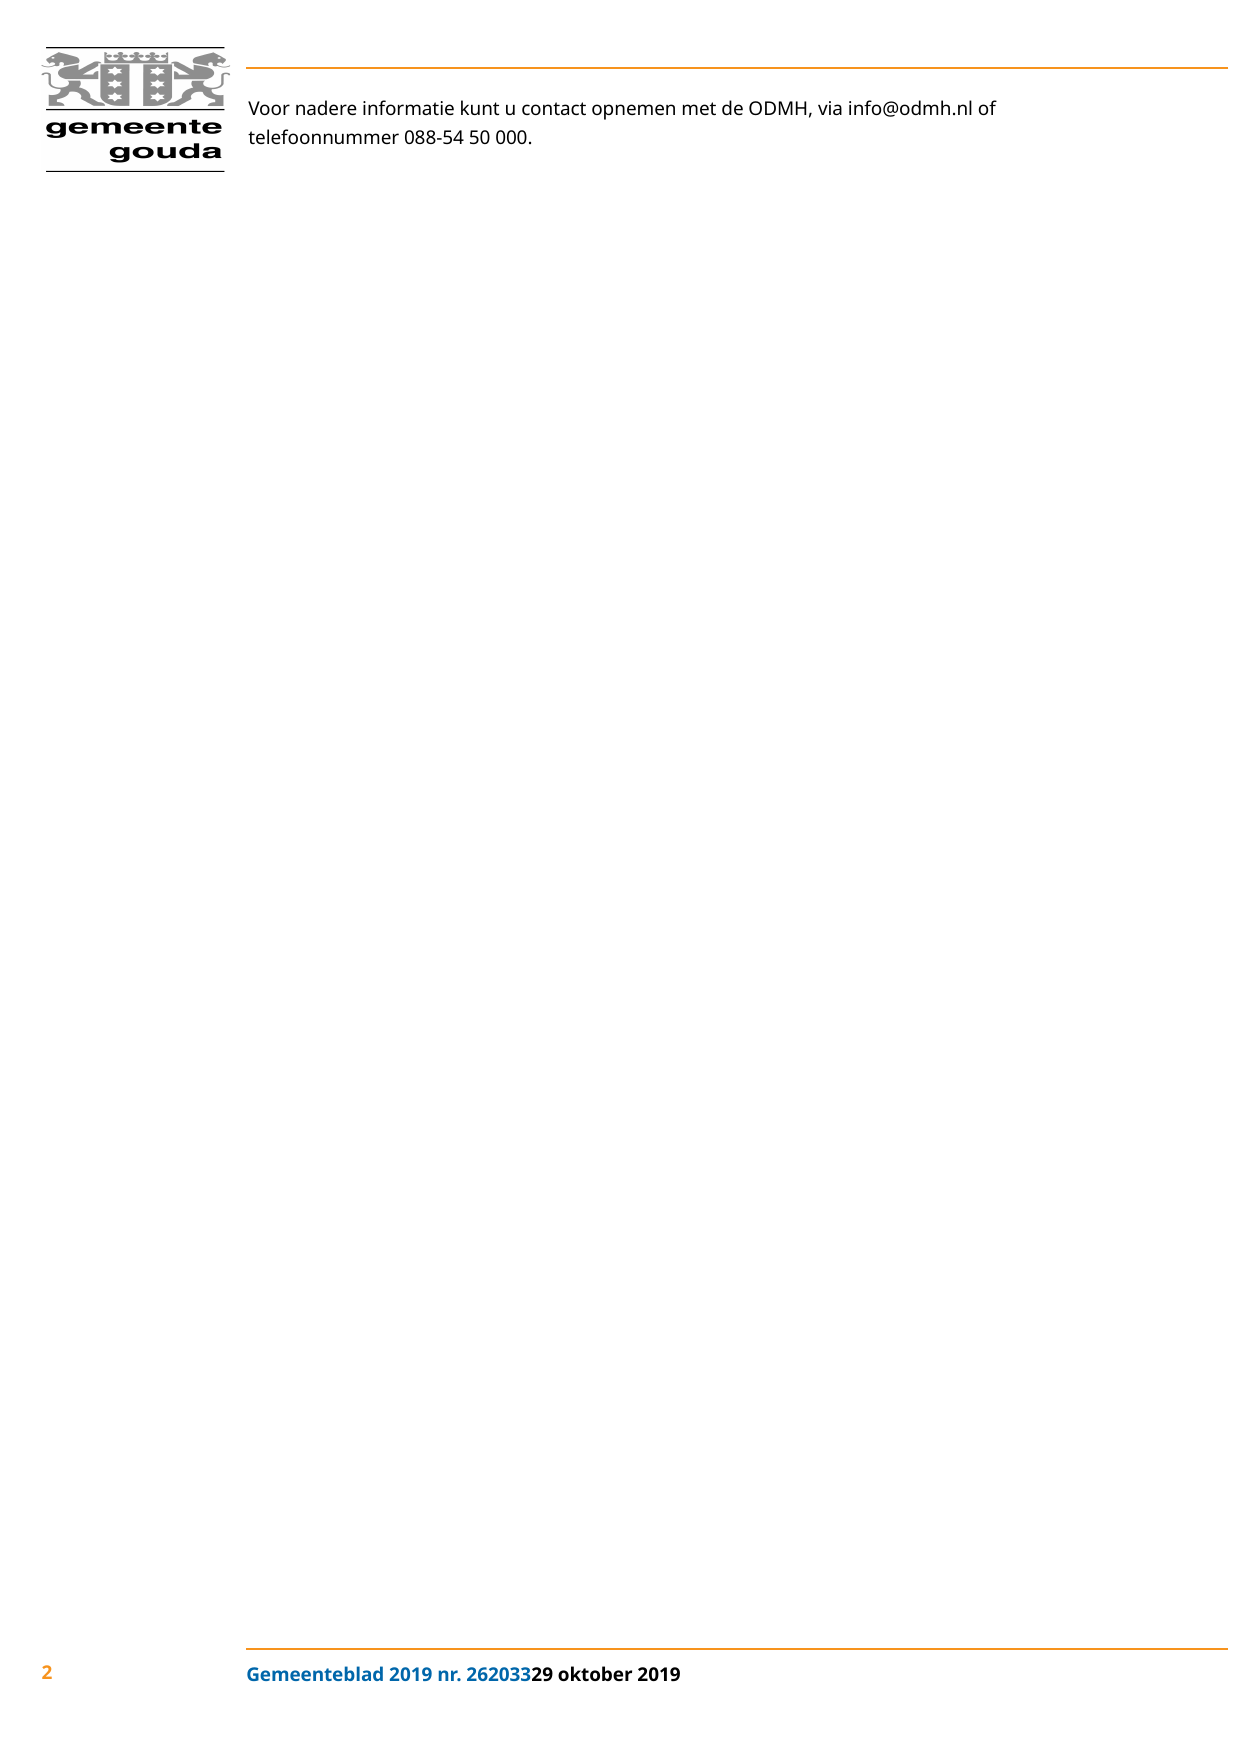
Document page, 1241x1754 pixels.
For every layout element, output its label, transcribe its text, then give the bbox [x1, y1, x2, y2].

picture [41, 47, 231, 172]
text Voor nadere informatie kunt u contact opnemen met de ODMH, via info@odmh.nl of telefoonnummer 088-54 50 000. [248, 95, 1152, 150]
